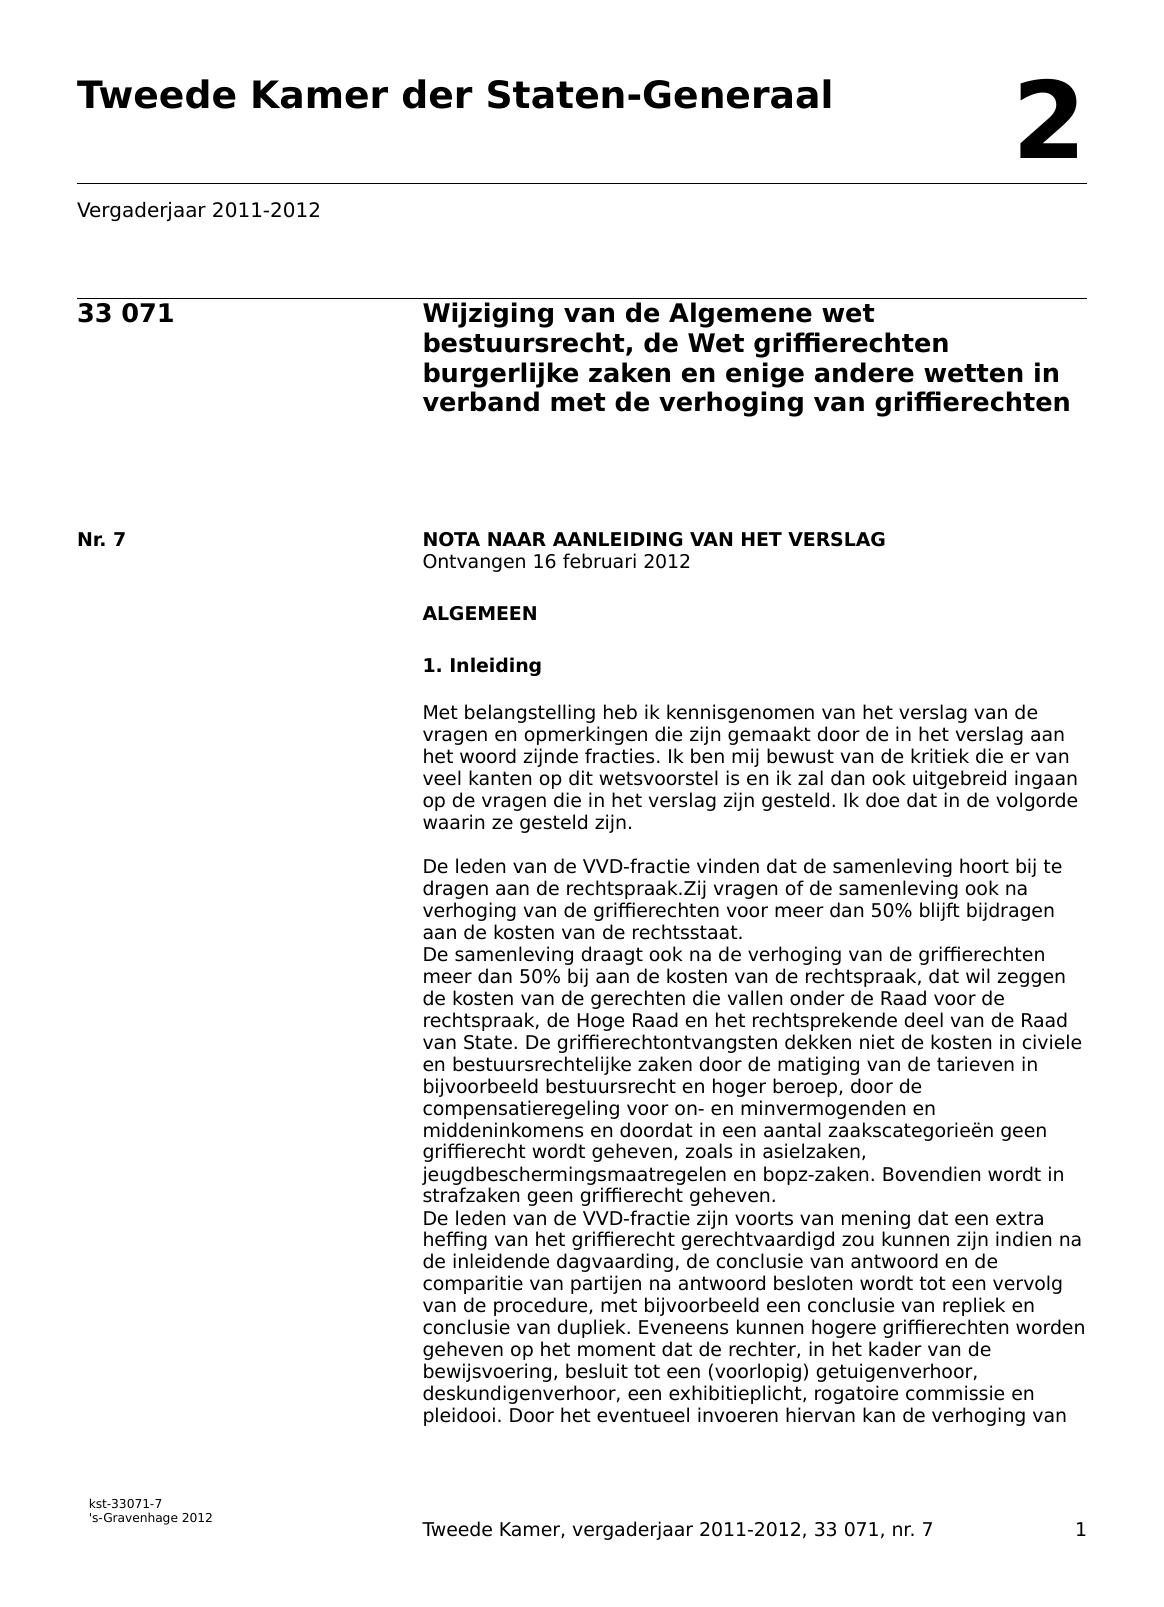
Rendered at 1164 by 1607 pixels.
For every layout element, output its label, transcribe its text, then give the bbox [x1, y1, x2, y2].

table_header 2 [886, 59, 1087, 183]
text kst-33071-7 [88, 1497, 323, 1511]
subtitle 33 071 Wijziging van de Algemene wet bestuursrecht, de Wet griffierechten burgerlijke zaken en enige andere wetten in verband met de verhoging van griffierechten [77, 299, 1087, 418]
subtitle Nr. 7 NOTA NAAR AANLEIDING VAN HET VERSLAG [77, 529, 1087, 551]
text De samenleving draagt ook na de verhoging van de griffierechten meer dan 50% bij aan de kosten van de rechtspraak, dat wil zeggen de kosten van de gerechten die vallen onder de Raad voor de rechtspraak, de Hoge Raad en het rechtsprekende deel van de Raad van State. De griffierechtontvangsten dekken niet de kosten in civiele en bestuursrechtelijke zaken door de matiging van de tarieven in bijvoorbeeld bestuursrecht en hoger beroep, door de compensatieregeling voor on- en minvermogenden en middeninkomens en doordat in een aantal zaakscategorieën geen griffierecht wordt geheven, zoals in asielzaken, jeugdbeschermingsmaatregelen en bopz-zaken. Bovendien wordt in strafzaken geen griffierecht geheven. [422, 944, 1087, 1207]
text Met belangstelling heb ik kennisgenomen van het verslag van de vragen en opmerkingen die zijn gemaakt door de in het verslag aan het woord zijnde fracties. Ik ben mij bewust van de kritiek die er van veel kanten op dit wetsvoorstel is en ik zal dan ook uitgebreid ingaan op de vragen die in het verslag zijn gesteld. Ik doe dat in de volgorde waarin ze gesteld zijn. [422, 702, 1087, 833]
text De leden van de VVD-fractie zijn voorts van mening dat een extra heffing van het griffierecht gerechtvaardigd zou kunnen zijn indien na de inleidende dagvaarding, de conclusie van antwoord en de comparitie van partijen na antwoord besloten wordt tot een vervolg van de procedure, met bijvoorbeeld een conclusie van repliek en conclusie van dupliek. Eveneens kunnen hogere griffierechten worden geheven op het moment dat de rechter, in het kader van de bewijsvoering, besluit tot een (voorlopig) getuigenverhoor, deskundigenverhoor, een exhibitieplicht, rogatoire commissie en pleidooi. Door het eventueel invoeren hiervan kan de verhoging van [422, 1207, 1087, 1427]
subtitle 1. Inleiding [422, 655, 1087, 677]
text De leden van de VVD-fractie vinden dat de samenleving hoort bij te dragen aan de rechtspraak.Zij vragen of de samenleving ook na verhoging van de griffierechten voor meer dan 50% blijft bijdragen aan de kosten van de rechtsstaat. [422, 856, 1087, 944]
table_cell Vergaderjaar 2011-2012 [77, 184, 1087, 298]
table_header Tweede Kamer der Staten-Generaal [77, 59, 886, 183]
text 's-Gravenhage 2012 [88, 1511, 323, 1525]
text Ontvangen 16 februari 2012 [422, 551, 1087, 573]
subtitle ALGEMEEN [422, 603, 1087, 625]
